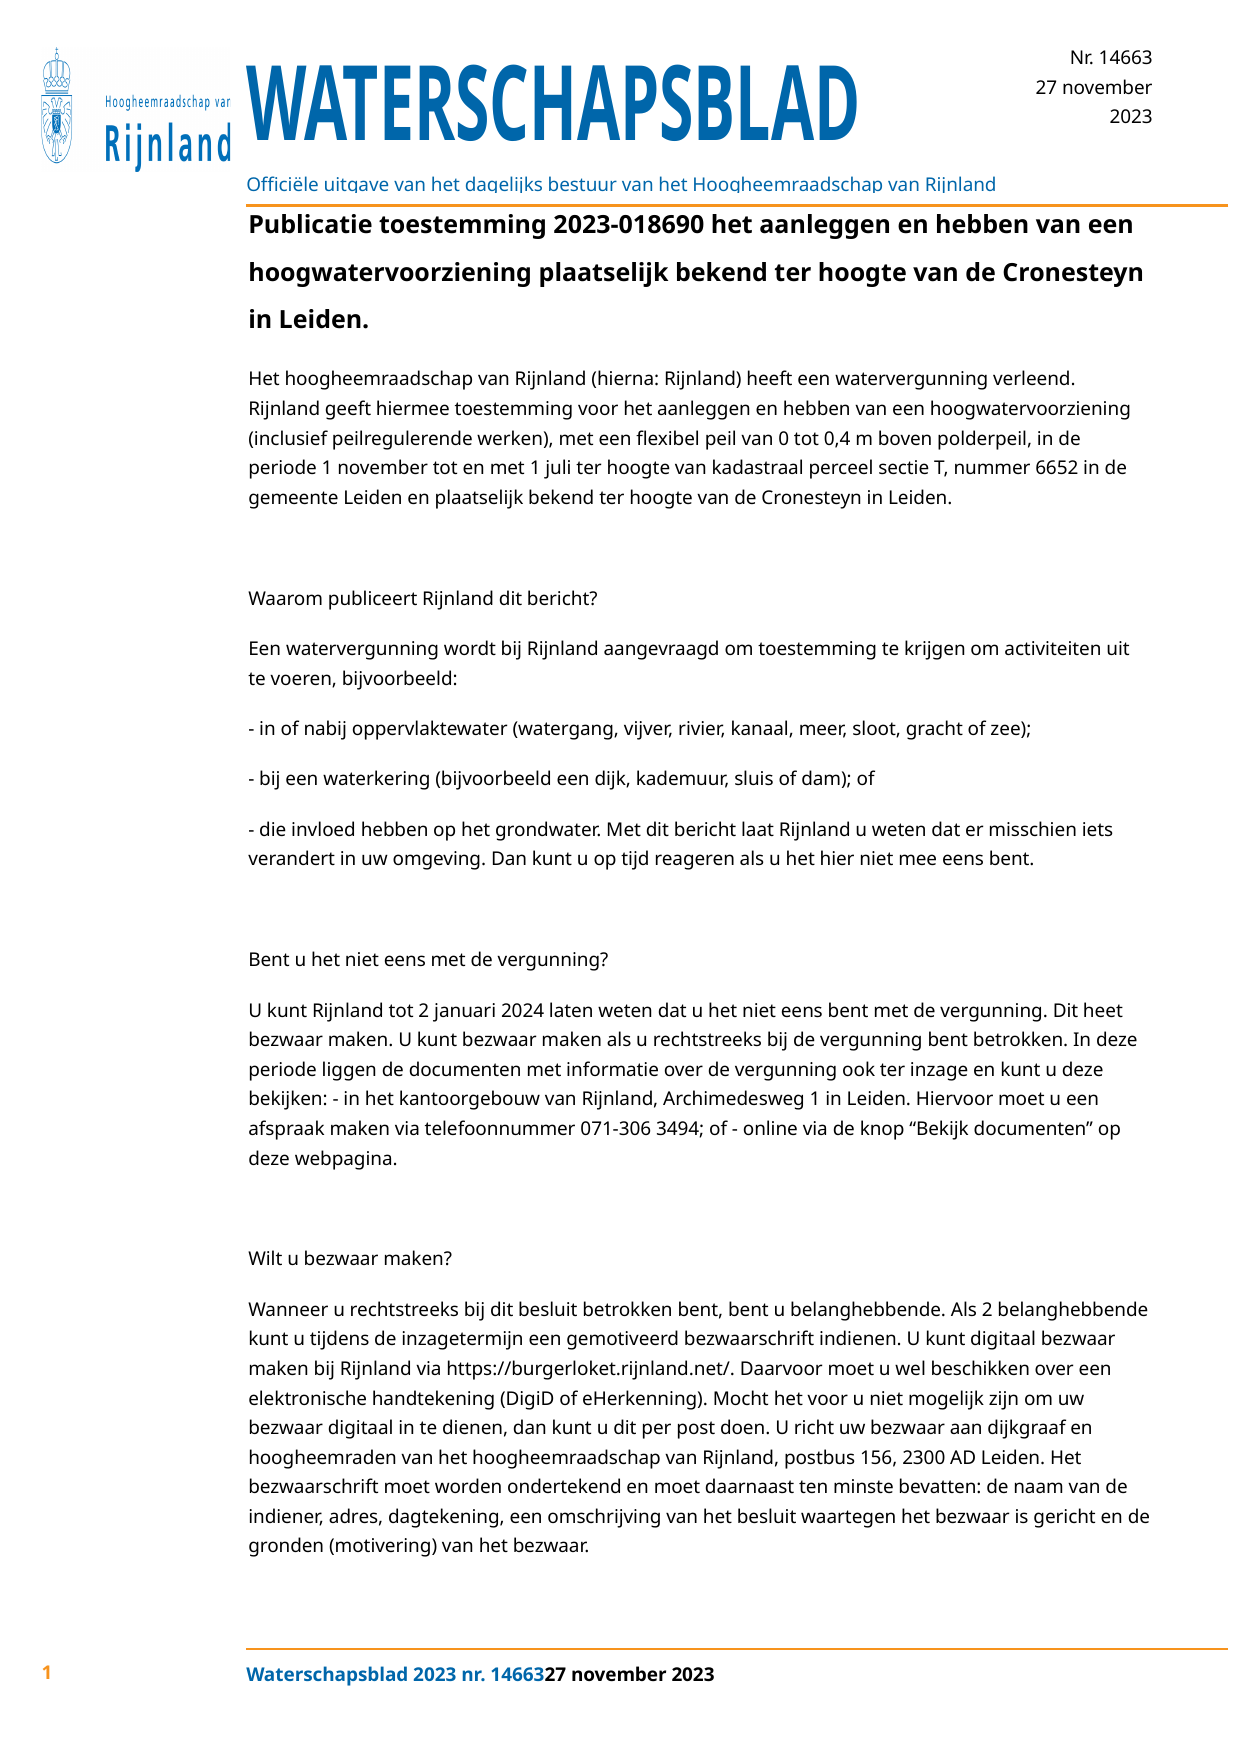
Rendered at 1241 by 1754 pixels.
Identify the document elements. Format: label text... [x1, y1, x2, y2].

text - die invloed hebben op het grondwater. Met dit bericht laat Rijnland u weten dat er misschien iets verandert in uw omgeving. Dan kunt u op tijd reageren als u het hier niet mee eens bent. [248, 816, 1152, 871]
text Waarom publiceert Rijnland dit bericht? [248, 585, 1152, 610]
text Een watervergunning wordt bij Rijnland aangevraagd om toestemming te krijgen om activiteiten uit te voeren, bijvoorbeeld: [248, 635, 1152, 690]
text - bij een waterkering (bijvoorbeeld een dijk, kademuur, sluis of dam); of [248, 766, 1152, 791]
text Bent u het niet eens met de vergunning? [248, 946, 1152, 972]
text Het hoogheemraadschap van Rijnland (hierna: Rijnland) heeft een watervergunning verleend. Rijnland geeft hiermee toestemming voor het aanleggen en hebben van een hoogwatervoorziening (inclusief peilregulerende werken), met een flexibel peil van 0 tot 0,4 m boven polderpeil, in de periode 1 november tot en met 1 juli ter hoogte van kadastraal perceel sectie T, nummer 6652 in de gemeente Leiden en plaatselijk bekend ter hoogte van de Cronesteyn in Leiden. [248, 366, 1152, 509]
text - in of nabij oppervlaktewater (watergang, vijver, rivier, kanaal, meer, sloot, gracht of zee); [248, 715, 1152, 741]
text Publicatie toestemming 2023-018690 het aanleggen en hebben van een hoogwatervoorziening plaatselijk bekend ter hoogte van de Cronesteyn in Leiden. [248, 207, 1152, 336]
text Wanneer u rechtstreeks bij dit besluit betrokken bent, bent u belanghebbende. Als 2 belanghebbende kunt u tijdens de inzagetermijn een gemotiveerd bezwaarschrift indienen. U kunt digitaal bezwaar maken bij Rijnland via https://burgerloket.rijnland.net/. Daarvoor moet u wel beschikken over een elektronische handtekening (DigiD of eHerkenning). Mocht het voor u niet mogelijk zijn om uw bezwaar digitaal in te dienen, dan kunt u dit per post doen. U richt uw bezwaar aan dijkgraaf en hoogheemraden van het hoogheemraadschap van Rijnland, postbus 156, 2300 AD Leiden. Het bezwaarschrift moet worden ondertekend en moet daarnaast ten minste bevatten: de naam van de indiener, adres, dagtekening, een omschrijving van het besluit waartegen het bezwaar is gericht en de gronden (motivering) van het bezwaar. [248, 1296, 1152, 1558]
text Wilt u bezwaar maken? [248, 1246, 1152, 1271]
picture [41, 47, 231, 172]
text U kunt Rijnland tot 2 januari 2024 laten weten dat u het niet eens bent met de vergunning. Dit heet bezwaar maken. U kunt bezwaar maken als u rechtstreeks bij de vergunning bent betrokken. In deze periode liggen de documenten met informatie over de vergunning ook ter inzage en kunt u deze bekijken: - in het kantoorgebouw van Rijnland, Archimedesweg 1 in Leiden. Hiervoor moet u een afspraak maken via telefoonnummer 071-306 3494; of - online via de knop “Bekijk documenten” op deze webpagina. [248, 997, 1152, 1170]
